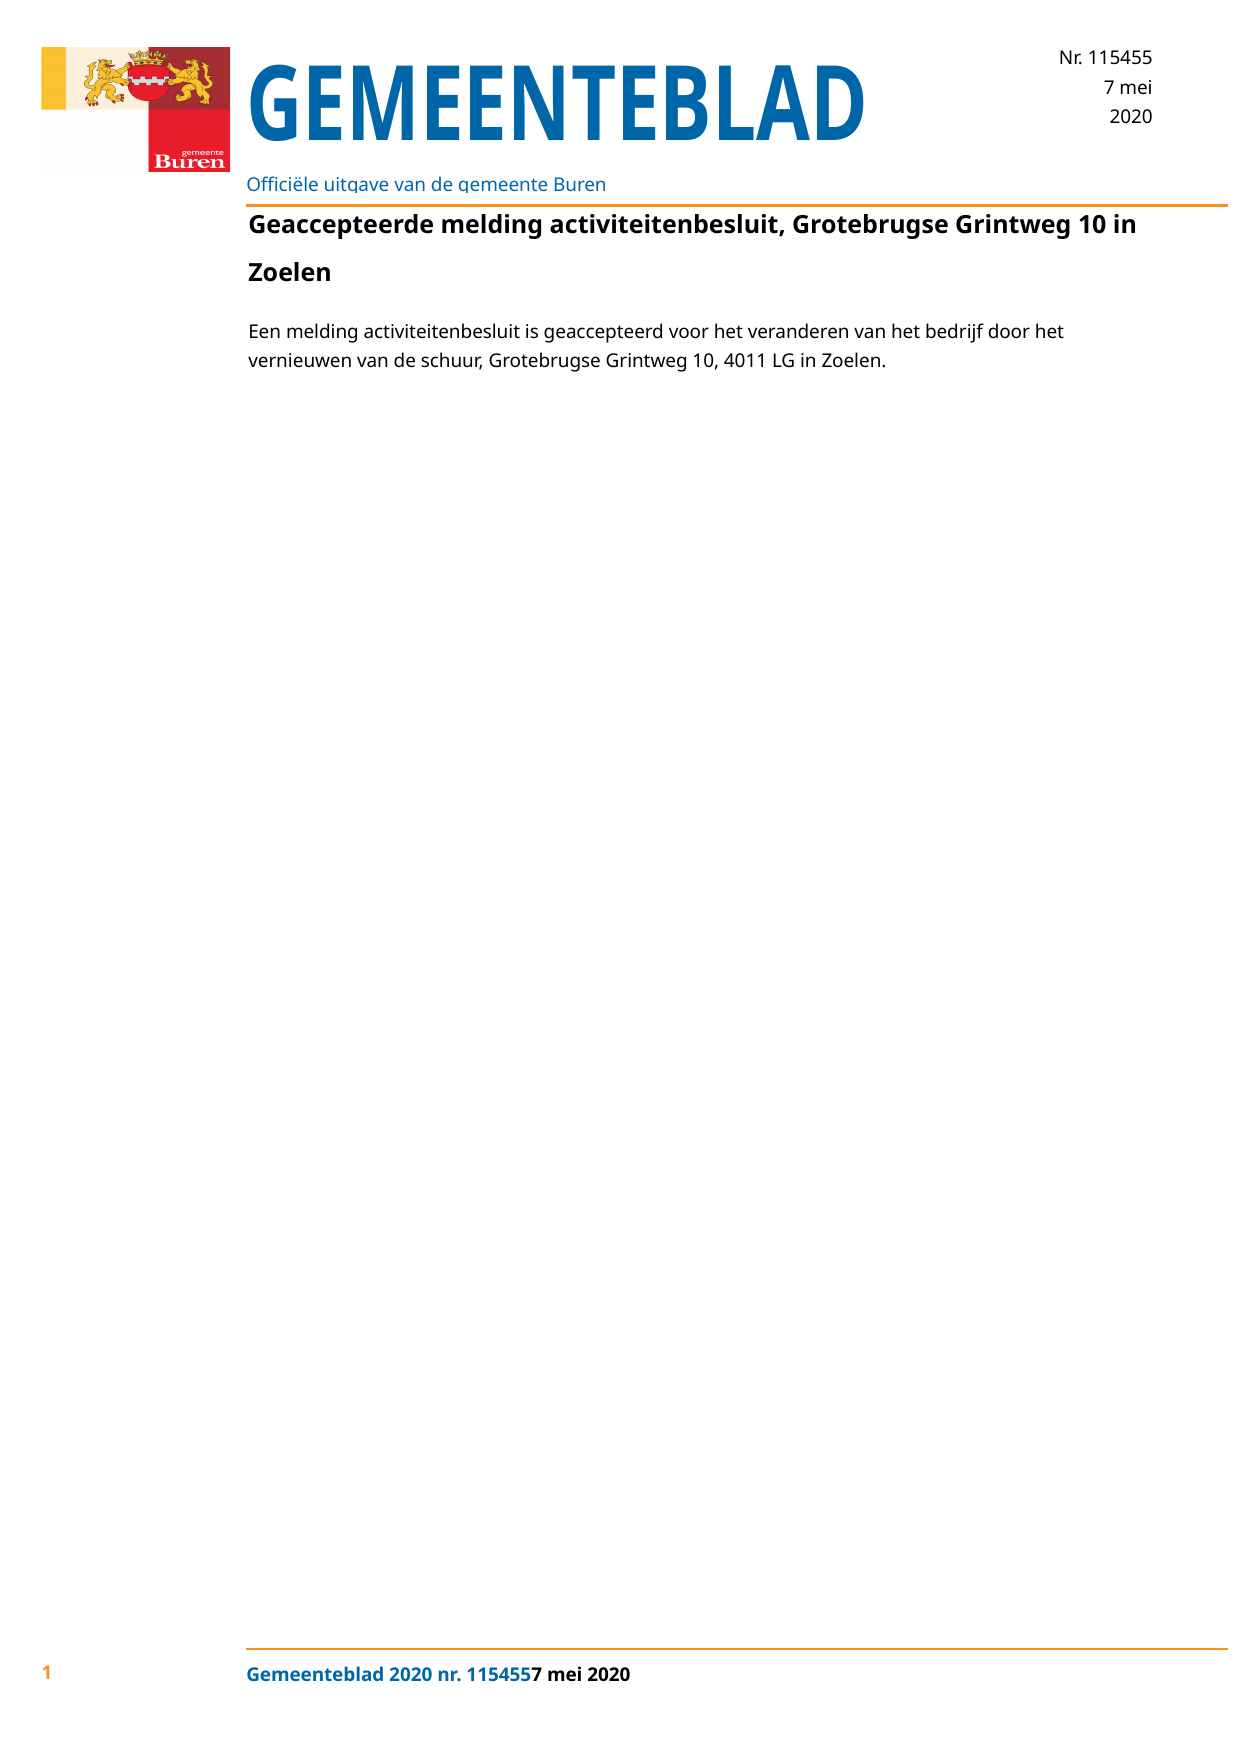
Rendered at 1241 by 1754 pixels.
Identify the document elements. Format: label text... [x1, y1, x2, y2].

text Geaccepteerde melding activiteitenbesluit, Grotebrugse Grintweg 10 in Zoelen [248, 207, 1152, 288]
text Een melding activiteitenbesluit is geaccepteerd voor het veranderen van het bedrijf door het vernieuwen van de schuur, Grotebrugse Grintweg 10, 4011 LG in Zoelen. [248, 318, 1152, 373]
picture [41, 47, 231, 172]
